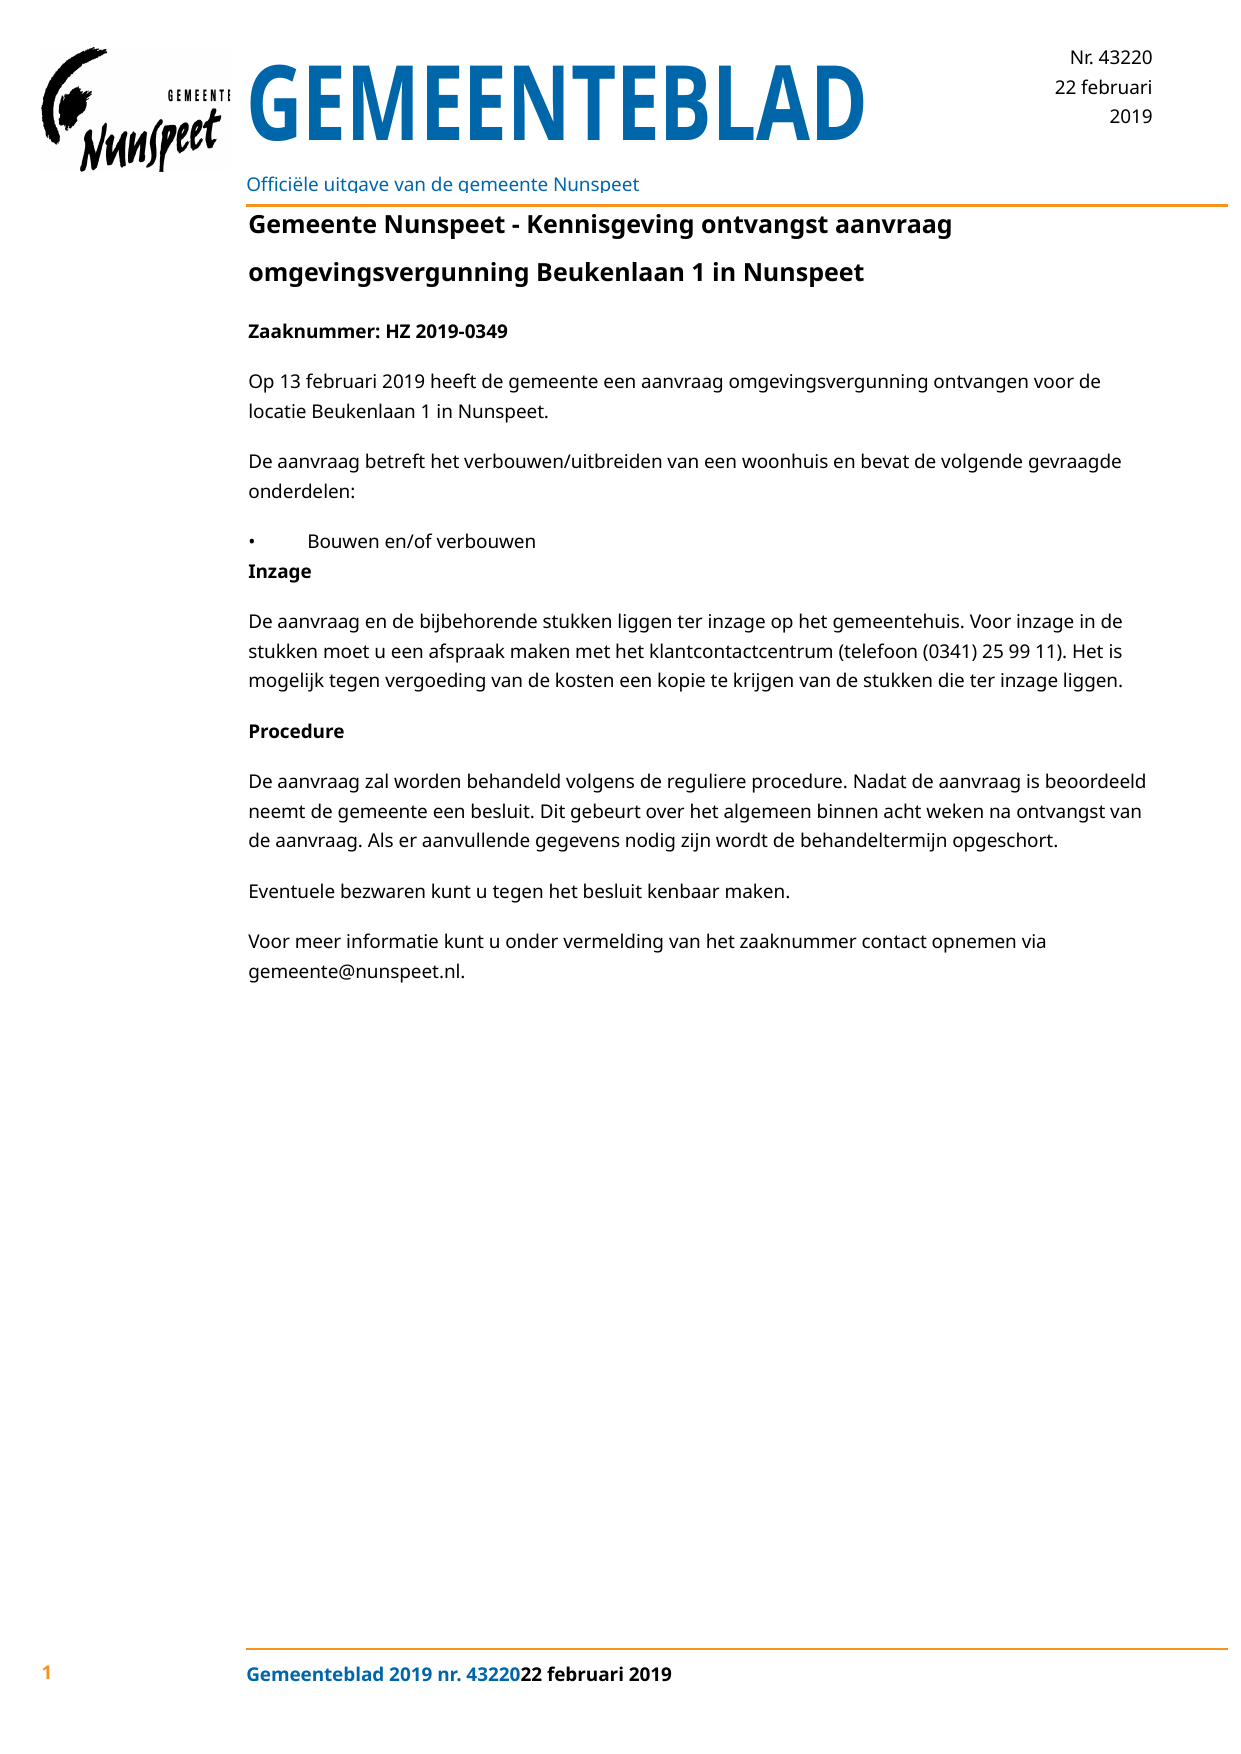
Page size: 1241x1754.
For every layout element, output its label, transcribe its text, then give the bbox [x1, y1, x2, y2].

text Op 13 februari 2019 heeft de gemeente een aanvraag omgevingsvergunning ontvangen voor de locatie Beukenlaan 1 in Nunspeet. [248, 368, 1152, 424]
text Gemeente Nunspeet - Kennisgeving ontvangst aanvraag omgevingsvergunning Beukenlaan 1 in Nunspeet [248, 207, 1152, 288]
text Eventuele bezwaren kunt u tegen het besluit kenbaar maken. [248, 878, 1152, 904]
text De aanvraag betreft het verbouwen/uitbreiden van een woonhuis en bevat de volgende gevraagde onderdelen: [248, 448, 1152, 504]
text Voor meer informatie kunt u onder vermelding van het zaaknummer contact opnemen via gemeente@nunspeet.nl. [248, 928, 1152, 984]
text De aanvraag zal worden behandeld volgens de reguliere procedure. Nadat de aanvraag is beoordeeld neemt de gemeente een besluit. Dit gebeurt over het algemeen binnen acht weken na ontvangst van de aanvraag. Als er aanvullende gegevens nodig zijn wordt de behandeltermijn opgeschort. [248, 768, 1152, 853]
text De aanvraag en de bijbehorende stukken liggen ter inzage op het gemeentehuis. Voor inzage in de stukken moet u een afspraak maken met het klantcontactcentrum (telefoon (0341) 25 99 11). Het is mogelijk tegen vergoeding van de kosten een kopie te krijgen van de stukken die ter inzage liggen. [248, 608, 1152, 693]
text Procedure [248, 718, 1152, 744]
picture [41, 47, 231, 172]
text Zaaknummer: HZ 2019-0349 [248, 318, 1152, 344]
list Bouwen en/of verbouwen [248, 528, 1152, 554]
text Inzage [248, 558, 1152, 584]
